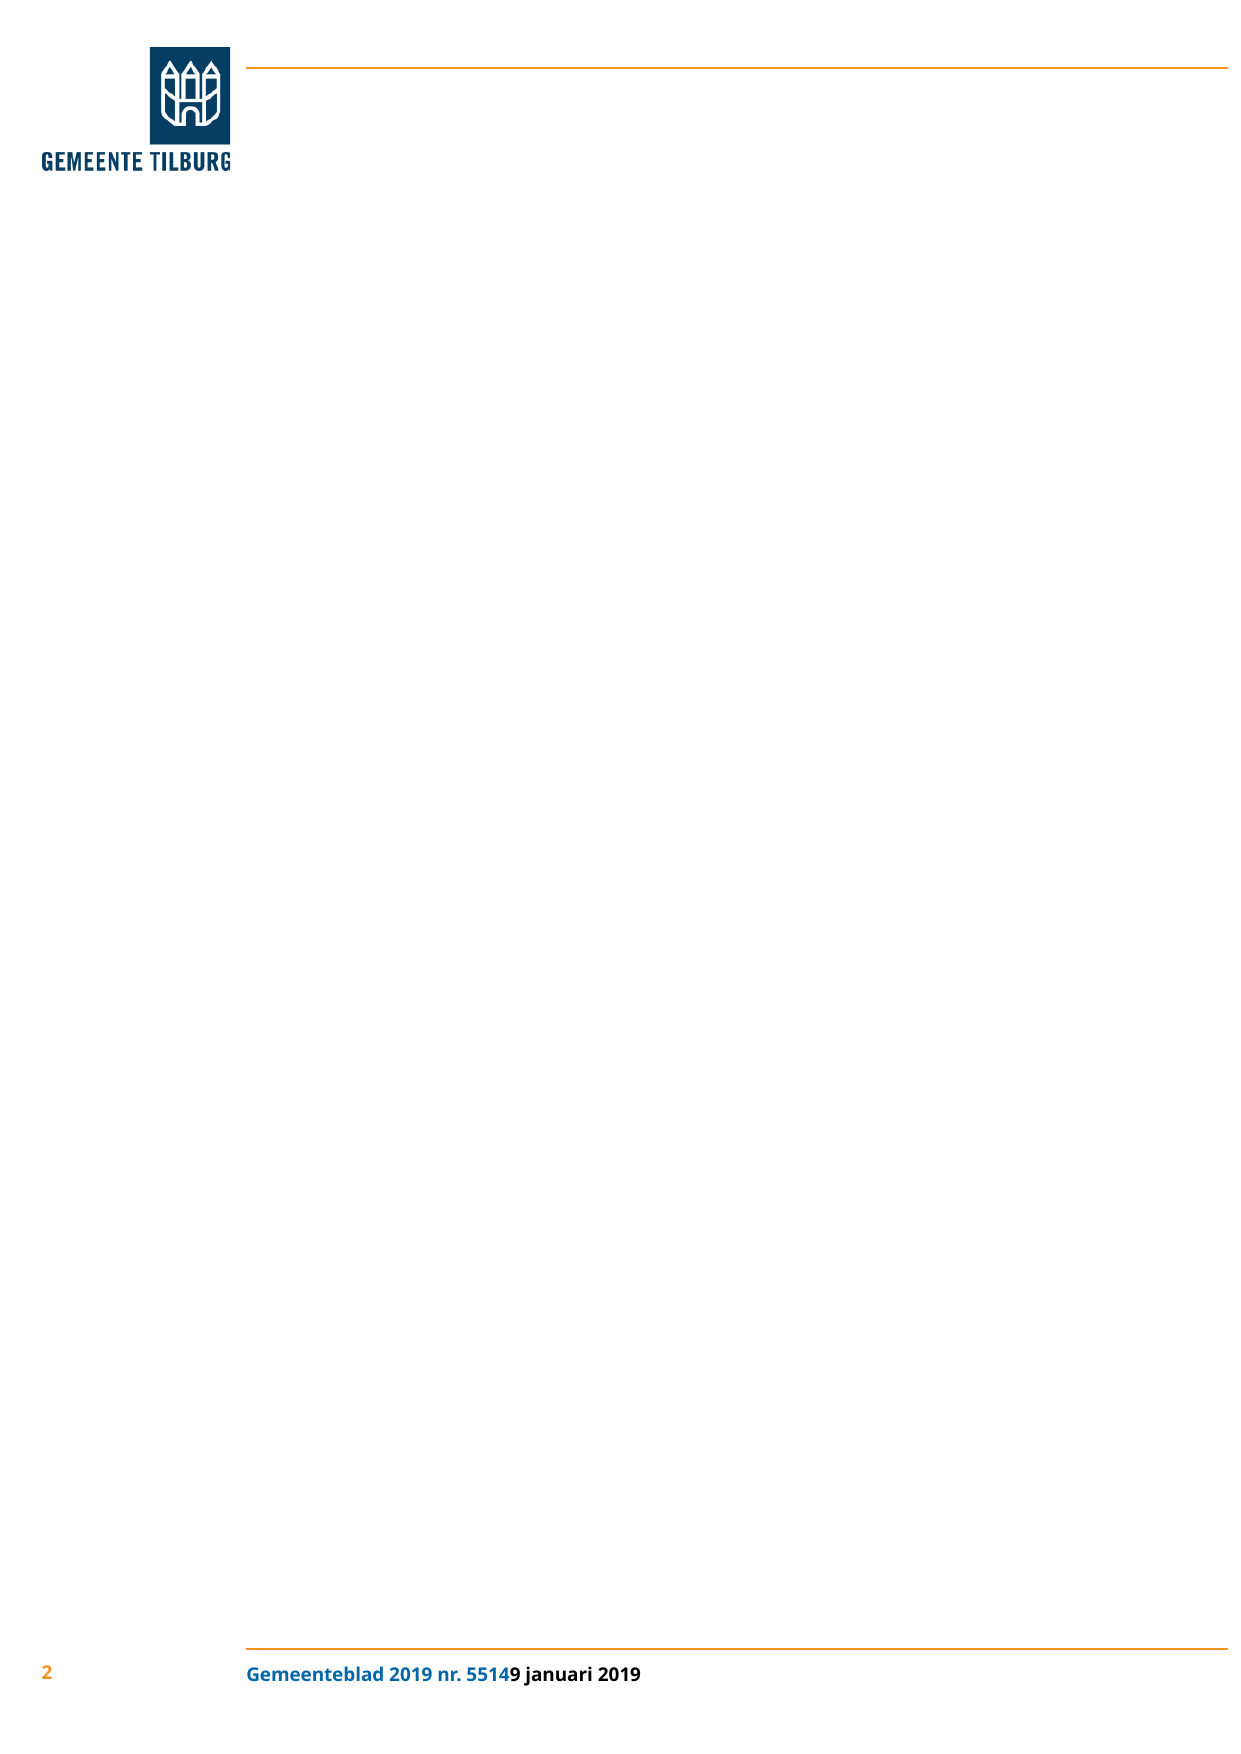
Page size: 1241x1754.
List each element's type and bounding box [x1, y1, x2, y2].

picture [41, 47, 231, 172]
